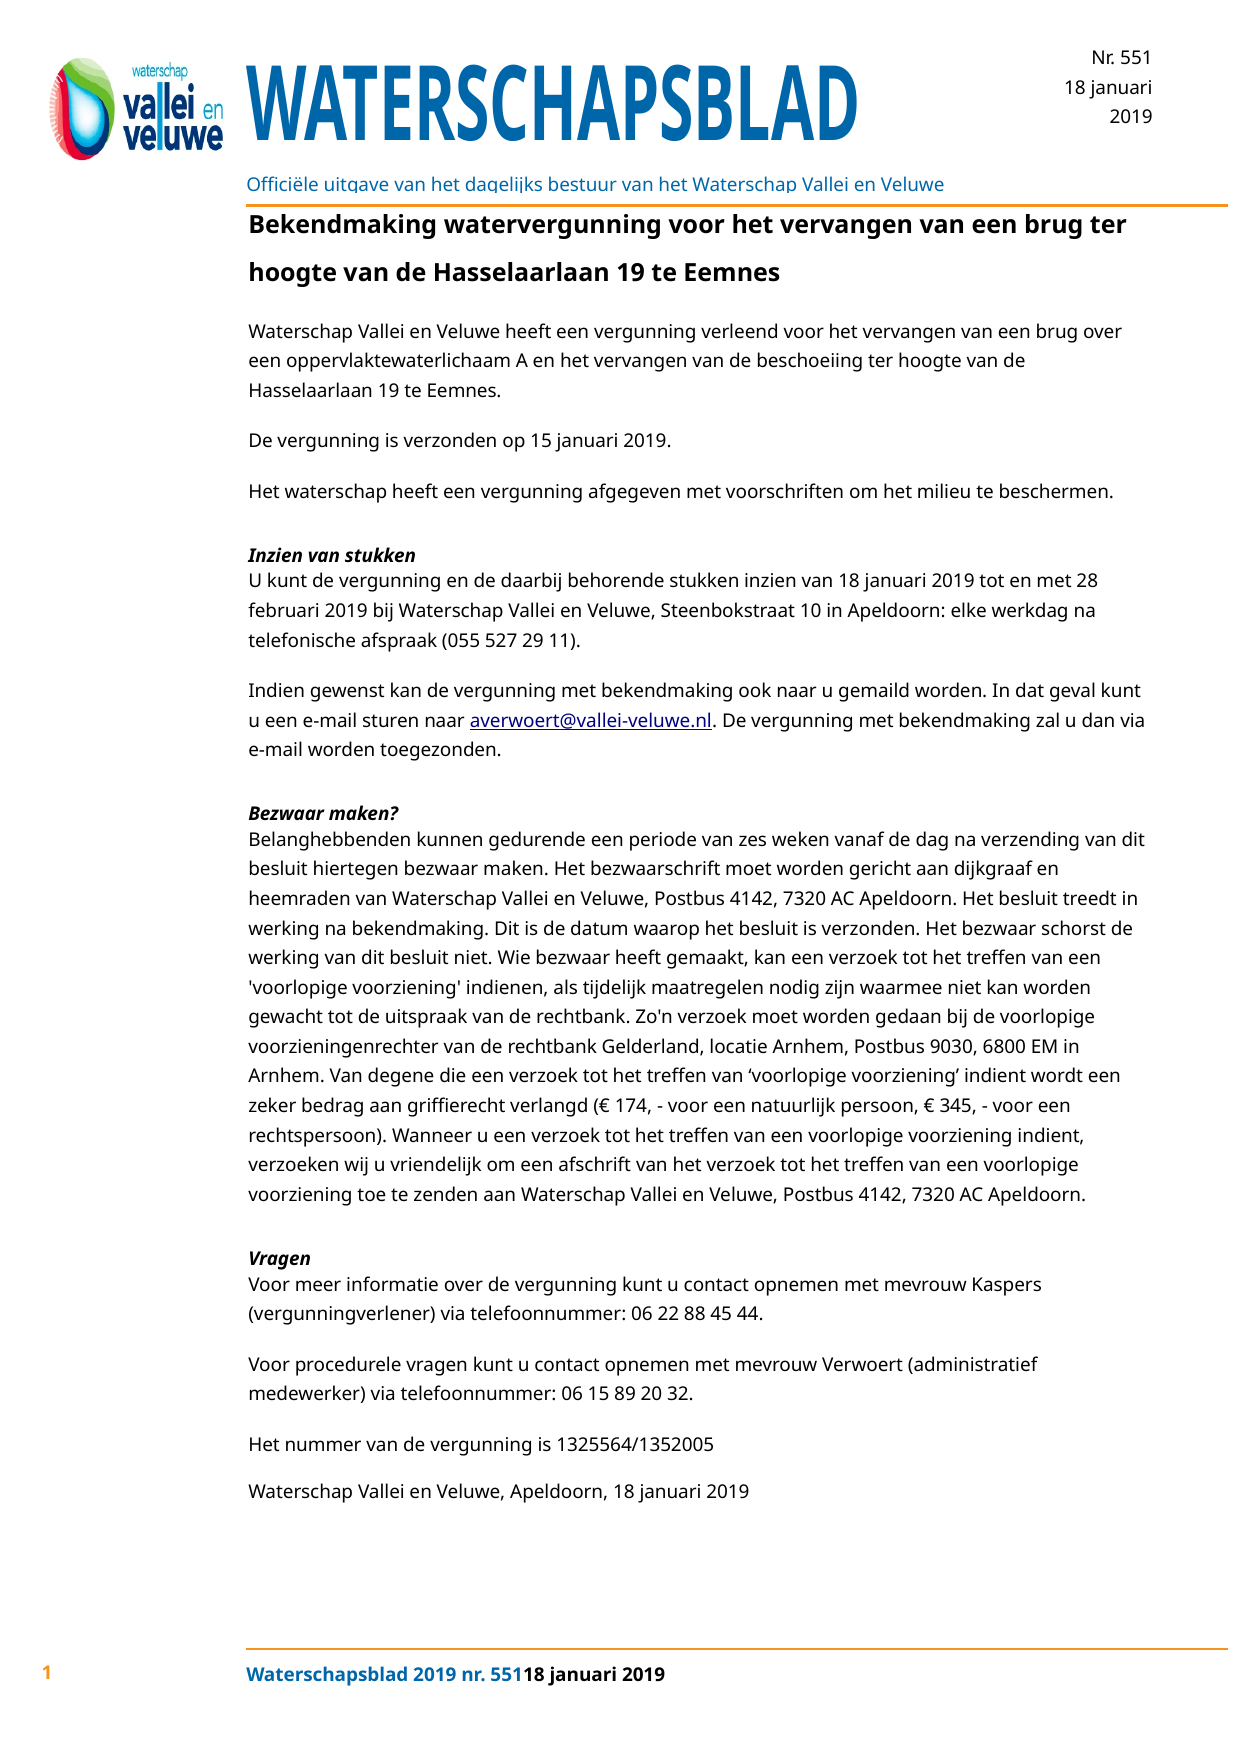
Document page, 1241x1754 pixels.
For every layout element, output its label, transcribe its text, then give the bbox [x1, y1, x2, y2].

text Bekendmaking watervergunning voor het vervangen van een brug ter hoogte van de Hasselaarlaan 19 te Eemnes [248, 207, 1152, 288]
text Belanghebbenden kunnen gedurende een periode van zes weken vanaf de dag na verzending van dit besluit hiertegen bezwaar maken. Het bezwaarschrift moet worden gericht aan dijkgraaf en heemraden van Waterschap Vallei en Veluwe, Postbus 4142, 7320 AC Apeldoorn. Het besluit treedt in werking na bekendmaking. Dit is de datum waarop het besluit is verzonden. Het bezwaar schorst de werking van dit besluit niet. Wie bezwaar heeft gemaakt, kan een verzoek tot het treffen van een 'voorlopige voorziening' indienen, als tijdelijk maatregelen nodig zijn waarmee niet kan worden gewacht tot de uitspraak van de rechtbank. Zo'n verzoek moet worden gedaan bij de voorlopige voorzieningenrechter van de rechtbank Gelderland, locatie Arnhem, Postbus 9030, 6800 EM in Arnhem. Van degene die een verzoek tot het treffen van ‘voorlopige voorziening’ indient wordt een zeker bedrag aan griffierecht verlangd (€ 174, - voor een natuurlijk persoon, € 345, - voor een rechtspersoon). Wanneer u een verzoek tot het treffen van een voorlopige voorziening indient, verzoeken wij u vriendelijk om een afschrift van het verzoek tot het treffen van een voorlopige voorziening toe te zenden aan Waterschap Vallei en Veluwe, Postbus 4142, 7320 AC Apeldoorn. [248, 826, 1152, 1207]
text De vergunning is verzonden op 15 januari 2019. [248, 427, 1152, 453]
text Het nummer van de vergunning is 1325564/1352005 [248, 1431, 1152, 1456]
text Voor meer informatie over de vergunning kunt u contact opnemen met mevrouw Kaspers (vergunningverlener) via telefoonnummer: 06 22 88 45 44. [248, 1271, 1152, 1326]
text Waterschap Vallei en Veluwe heeft een vergunning verleend voor het vervangen van een brug over een oppervlaktewaterlichaam A en het vervangen van de beschoeiing ter hoogte van de Hasselaarlaan 19 te Eemnes. [248, 318, 1152, 403]
text Vragen [248, 1245, 1152, 1271]
text Inzien van stukken [248, 542, 1152, 568]
text Waterschap Vallei en Veluwe, Apeldoorn, 18 januari 2019 [248, 1478, 1152, 1504]
picture [41, 47, 231, 172]
text U kunt de vergunning en de daarbij behorende stukken inzien van 18 januari 2019 tot en met 28 februari 2019 bij Waterschap Vallei en Veluwe, Steenbokstraat 10 in Apeldoorn: elke werkdag na telefonische afspraak (055 527 29 11). [248, 568, 1152, 652]
text Het waterschap heeft een vergunning afgegeven met voorschriften om het milieu te beschermen. [248, 478, 1152, 504]
text Indien gewenst kan de vergunning met bekendmaking ook naar u gemaild worden. In dat geval kunt u een e-mail sturen naar averwoert@vallei-veluwe.nl. De vergunning met bekendmaking zal u dan via e-mail worden toegezonden. [248, 677, 1152, 762]
text Bezwaar maken? [248, 800, 1152, 826]
text Voor procedurele vragen kunt u contact opnemen met mevrouw Verwoert (administratief medewerker) via telefoonnummer: 06 15 89 20 32. [248, 1351, 1152, 1406]
